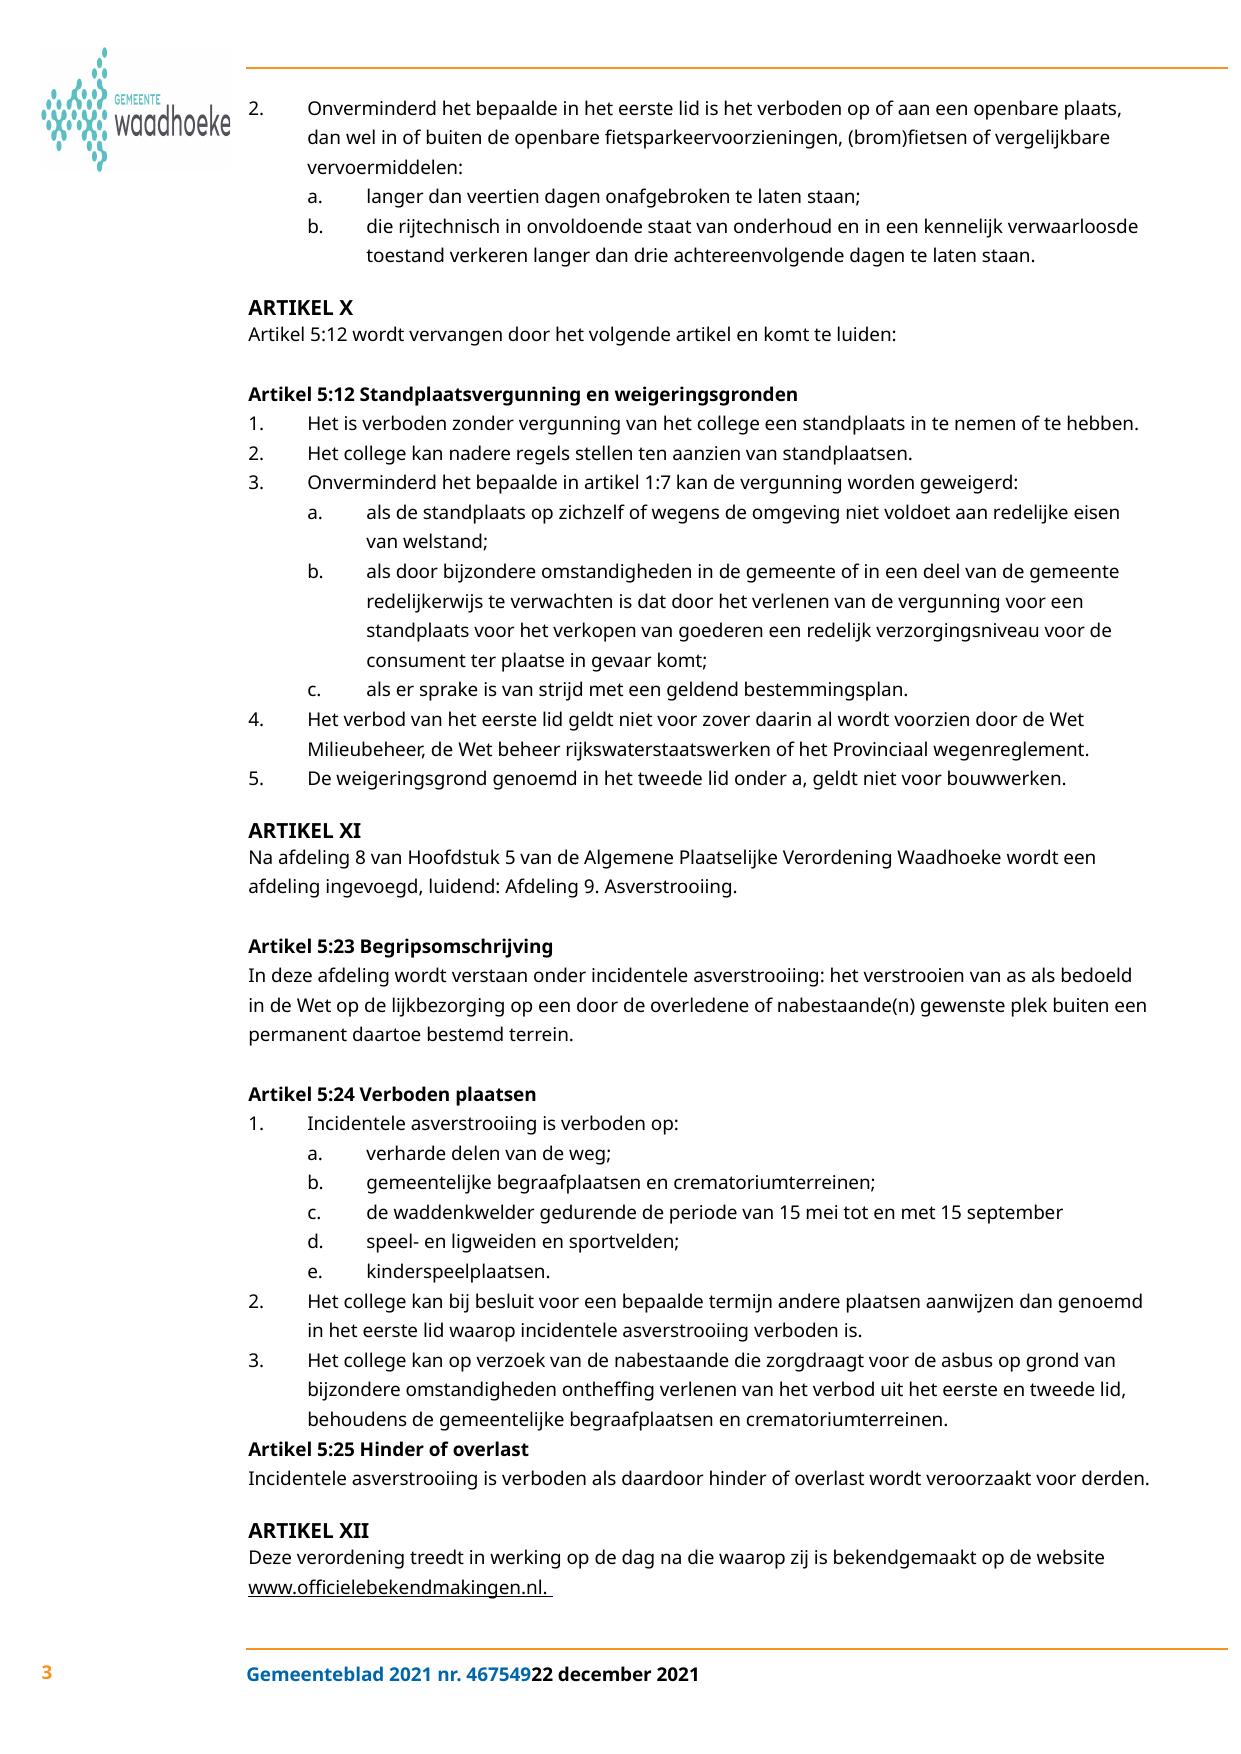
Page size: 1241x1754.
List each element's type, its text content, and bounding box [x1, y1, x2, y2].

text Na afdeling 8 van Hoofdstuk 5 van de Algemene Plaatselijke Verordening Waadhoeke wordt een afdeling ingevoegd, luidend: Afdeling 9. Asverstrooiing. [248, 844, 1152, 899]
text In deze afdeling wordt verstaan onder incidentele asverstrooiing: het verstrooien van as als bedoeld in de Wet op de lijkbezorging op een door de overledene of nabestaande(n) gewenste plek buiten een permanent daartoe bestemd terrein. [248, 962, 1152, 1047]
list speel- en ligweiden en sportvelden; [307, 1229, 1152, 1254]
text ARTIKEL X [248, 293, 1152, 322]
list Het verbod van het eerste lid geldt niet voor zover daarin al wordt voorzien door de Wet Milieubeheer, de Wet beheer rijkswaterstaatswerken of het Provinciaal wegenreglement. [248, 706, 1152, 761]
list als er sprake is van strijd met een geldend bestemmingsplan. [307, 677, 1152, 702]
list langer dan veertien dagen onafgebroken te laten staan; [307, 183, 1152, 209]
list als de standplaats op zichzelf of wegens de omgeving niet voldoet aan redelijke eisen van welstand; [307, 499, 1152, 554]
text Artikel 5:12 Standplaatsvergunning en weigeringsgronden [248, 381, 1152, 406]
text Artikel 5:12 wordt vervangen door het volgende artikel en komt te luiden: [248, 322, 1152, 347]
list Incidentele asverstrooiing is verboden op: [248, 1110, 1152, 1136]
list De weigeringsgrond genoemd in het tweede lid onder a, geldt niet voor bouwwerken. [248, 765, 1152, 791]
text Artikel 5:23 Begripsomschrijving [248, 933, 1152, 959]
list Het college kan bij besluit voor een bepaalde termijn andere plaatsen aanwijzen dan genoemd in het eerste lid waarop incidentele asverstrooiing verboden is. [248, 1288, 1152, 1343]
picture [41, 47, 231, 172]
text Deze verordening treedt in werking op de dag na die waarop zij is bekendgemaakt op de website [248, 1544, 1152, 1570]
list Onverminderd het bepaalde in artikel 1:7 kan de vergunning worden geweigerd: [248, 469, 1152, 495]
text www.officielebekendmakingen.nl. [248, 1574, 1152, 1599]
text ARTIKEL XI [248, 816, 1152, 844]
text Incidentele asverstrooiing is verboden als daardoor hinder of overlast wordt veroorzaakt voor derden. [248, 1465, 1152, 1491]
text Artikel 5:24 Verboden plaatsen [248, 1081, 1152, 1107]
list verharde delen van de weg; [307, 1140, 1152, 1166]
list kinderspeelplaatsen. [307, 1258, 1152, 1284]
list die rijtechnisch in onvoldoende staat van onderhoud en in een kennelijk verwaarloosde toestand verkeren langer dan drie achtereenvolgende dagen te laten staan. [307, 213, 1152, 268]
list Het college kan op verzoek van de nabestaande die zorgdraagt voor de asbus op grond van bijzondere omstandigheden ontheffing verlenen van het verbod uit het eerste en tweede lid, behoudens de gemeentelijke begraafplaatsen en crematoriumterreinen. [248, 1347, 1152, 1432]
text ARTIKEL XII [248, 1516, 1152, 1544]
list als door bijzondere omstandigheden in de gemeente of in een deel van de gemeente redelijkerwijs te verwachten is dat door het verlenen van de vergunning voor een standplaats voor het verkopen van goederen een redelijk verzorgingsniveau voor de consument ter plaatse in gevaar komt; [307, 558, 1152, 673]
list Het college kan nadere regels stellen ten aanzien van standplaatsen. [248, 440, 1152, 466]
list Onverminderd het bepaalde in het eerste lid is het verboden op of aan een openbare plaats, dan wel in of buiten de openbare fietsparkeervoorzieningen, (brom)fietsen of vergelijkbare vervoermiddelen: [248, 95, 1152, 180]
list de waddenkwelder gedurende de periode van 15 mei tot en met 15 september [307, 1199, 1152, 1225]
list Het is verboden zonder vergunning van het college een standplaats in te nemen of te hebben. [248, 410, 1152, 436]
text Artikel 5:25 Hinder of overlast [248, 1436, 1152, 1462]
list gemeentelijke begraafplaatsen en crematoriumterreinen; [307, 1169, 1152, 1195]
